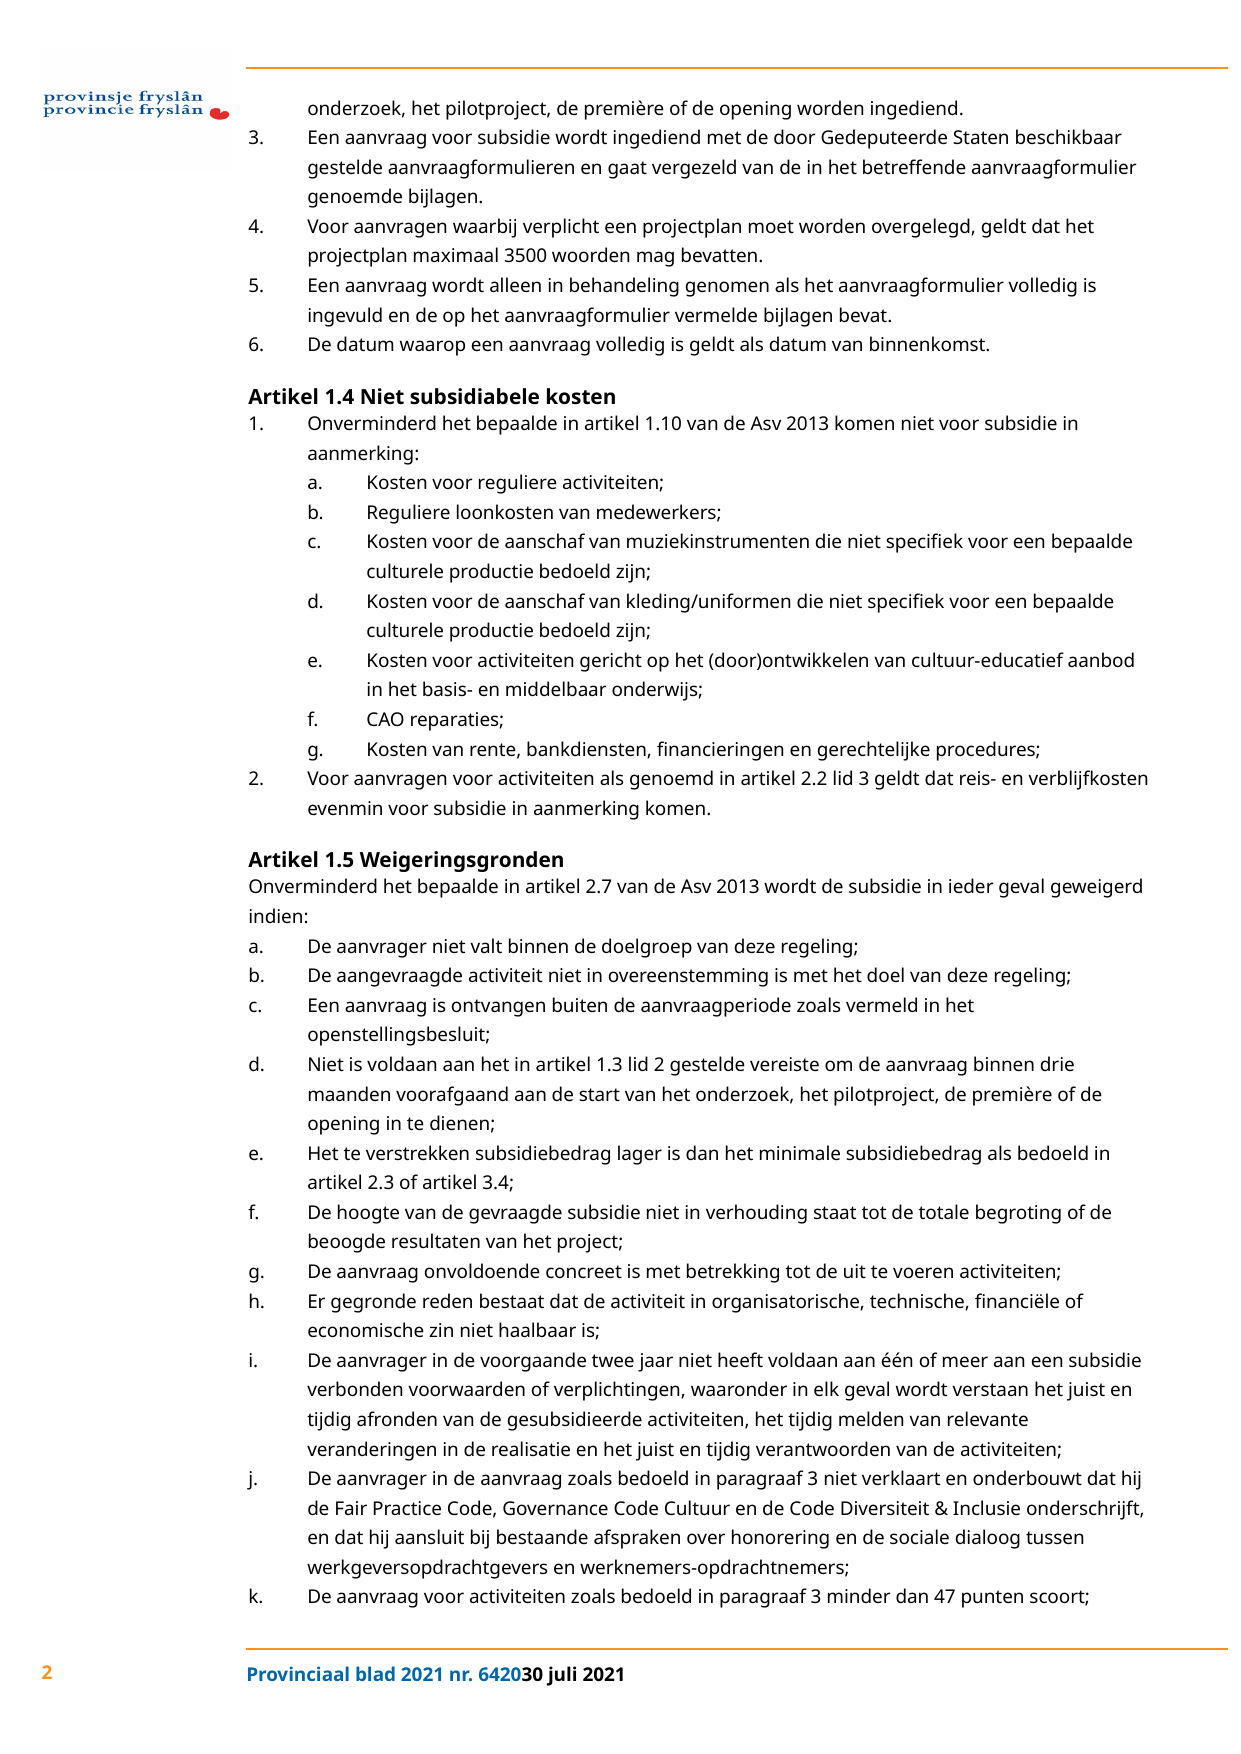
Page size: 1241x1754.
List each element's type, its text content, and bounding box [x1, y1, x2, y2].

list Kosten voor de aanschaf van muziekinstrumenten die niet specifiek voor een bepaalde culturele productie bedoeld zijn; [307, 529, 1152, 584]
list De aanvrager niet valt binnen de doelgroep van deze regeling; [248, 933, 1152, 959]
list Reguliere loonkosten van medewerkers; [307, 499, 1152, 525]
text Artikel 1.5 Weigeringsgronden [248, 845, 1152, 874]
list De aangevraagde activiteit niet in overeenstemming is met het doel van deze regeling; [248, 962, 1152, 988]
list Voor aanvragen waarbij verplicht een projectplan moet worden overgelegd, geldt dat het projectplan maximaal 3500 woorden mag bevatten. [248, 213, 1152, 268]
list onderzoek, het pilotproject, de première of de opening worden ingediend. [248, 95, 1152, 121]
list De hoogte van de gevraagde subsidie niet in verhouding staat tot de totale begroting of de beoogde resultaten van het project; [248, 1199, 1152, 1254]
list Kosten van rente, bankdiensten, financieringen en gerechtelijke procedures; [307, 736, 1152, 761]
list De aanvraag onvoldoende concreet is met betrekking tot de uit te voeren activiteiten; [248, 1258, 1152, 1284]
list Een aanvraag is ontvangen buiten de aanvraagperiode zoals vermeld in het openstellingsbesluit; [248, 992, 1152, 1047]
list Voor aanvragen voor activiteiten als genoemd in artikel 2.2 lid 3 geldt dat reis- en verblijfkosten evenmin voor subsidie in aanmerking komen. [248, 765, 1152, 821]
text Onverminderd het bepaalde in artikel 2.7 van de Asv 2013 wordt de subsidie in ieder geval geweigerd indien: [248, 874, 1152, 929]
text Artikel 1.4 Niet subsidiabele kosten [248, 382, 1152, 410]
list Er gegronde reden bestaat dat de activiteit in organisatorische, technische, financiële of economische zin niet haalbaar is; [248, 1288, 1152, 1343]
list CAO reparaties; [307, 706, 1152, 732]
list Een aanvraag voor subsidie wordt ingediend met de door Gedeputeerde Staten beschikbaar gestelde aanvraagformulieren en gaat vergezeld van de in het betreffende aanvraagformulier genoemde bijlagen. [248, 124, 1152, 209]
picture [41, 47, 231, 172]
list Het te verstrekken subsidiebedrag lager is dan het minimale subsidiebedrag als bedoeld in artikel 2.3 of artikel 3.4; [248, 1140, 1152, 1195]
list De aanvrager in de aanvraag zoals bedoeld in paragraaf 3 niet verklaart en onderbouwt dat hij de Fair Practice Code, Governance Code Cultuur en de Code Diversiteit & Inclusie onderschrijft, en dat hij aansluit bij bestaande afspraken over honorering en de sociale dialoog tussen werkgeversopdrachtgevers en werknemers-opdrachtnemers; [248, 1465, 1152, 1580]
list Niet is voldaan aan het in artikel 1.3 lid 2 gestelde vereiste om de aanvraag binnen drie maanden voorafgaand aan de start van het onderzoek, het pilotproject, de première of de opening in te dienen; [248, 1051, 1152, 1136]
list De aanvraag voor activiteiten zoals bedoeld in paragraaf 3 minder dan 47 punten scoort; [248, 1584, 1152, 1609]
list De aanvrager in de voorgaande twee jaar niet heeft voldaan aan één of meer aan een subsidie verbonden voorwaarden of verplichtingen, waaronder in elk geval wordt verstaan het juist en tijdig afronden van de gesubsidieerde activiteiten, het tijdig melden van relevante veranderingen in de realisatie en het juist en tijdig verantwoorden van de activiteiten; [248, 1347, 1152, 1462]
list Een aanvraag wordt alleen in behandeling genomen als het aanvraagformulier volledig is ingevuld en de op het aanvraagformulier vermelde bijlagen bevat. [248, 272, 1152, 328]
list Onverminderd het bepaalde in artikel 1.10 van de Asv 2013 komen niet voor subsidie in aanmerking: [248, 410, 1152, 466]
list Kosten voor reguliere activiteiten; [307, 469, 1152, 495]
list Kosten voor de aanschaf van kleding/uniformen die niet specifiek voor een bepaalde culturele productie bedoeld zijn; [307, 588, 1152, 643]
list Kosten voor activiteiten gericht op het (door)ontwikkelen van cultuur-educatief aanbod in het basis- en middelbaar onderwijs; [307, 647, 1152, 702]
list De datum waarop een aanvraag volledig is geldt als datum van binnenkomst. [248, 331, 1152, 357]
